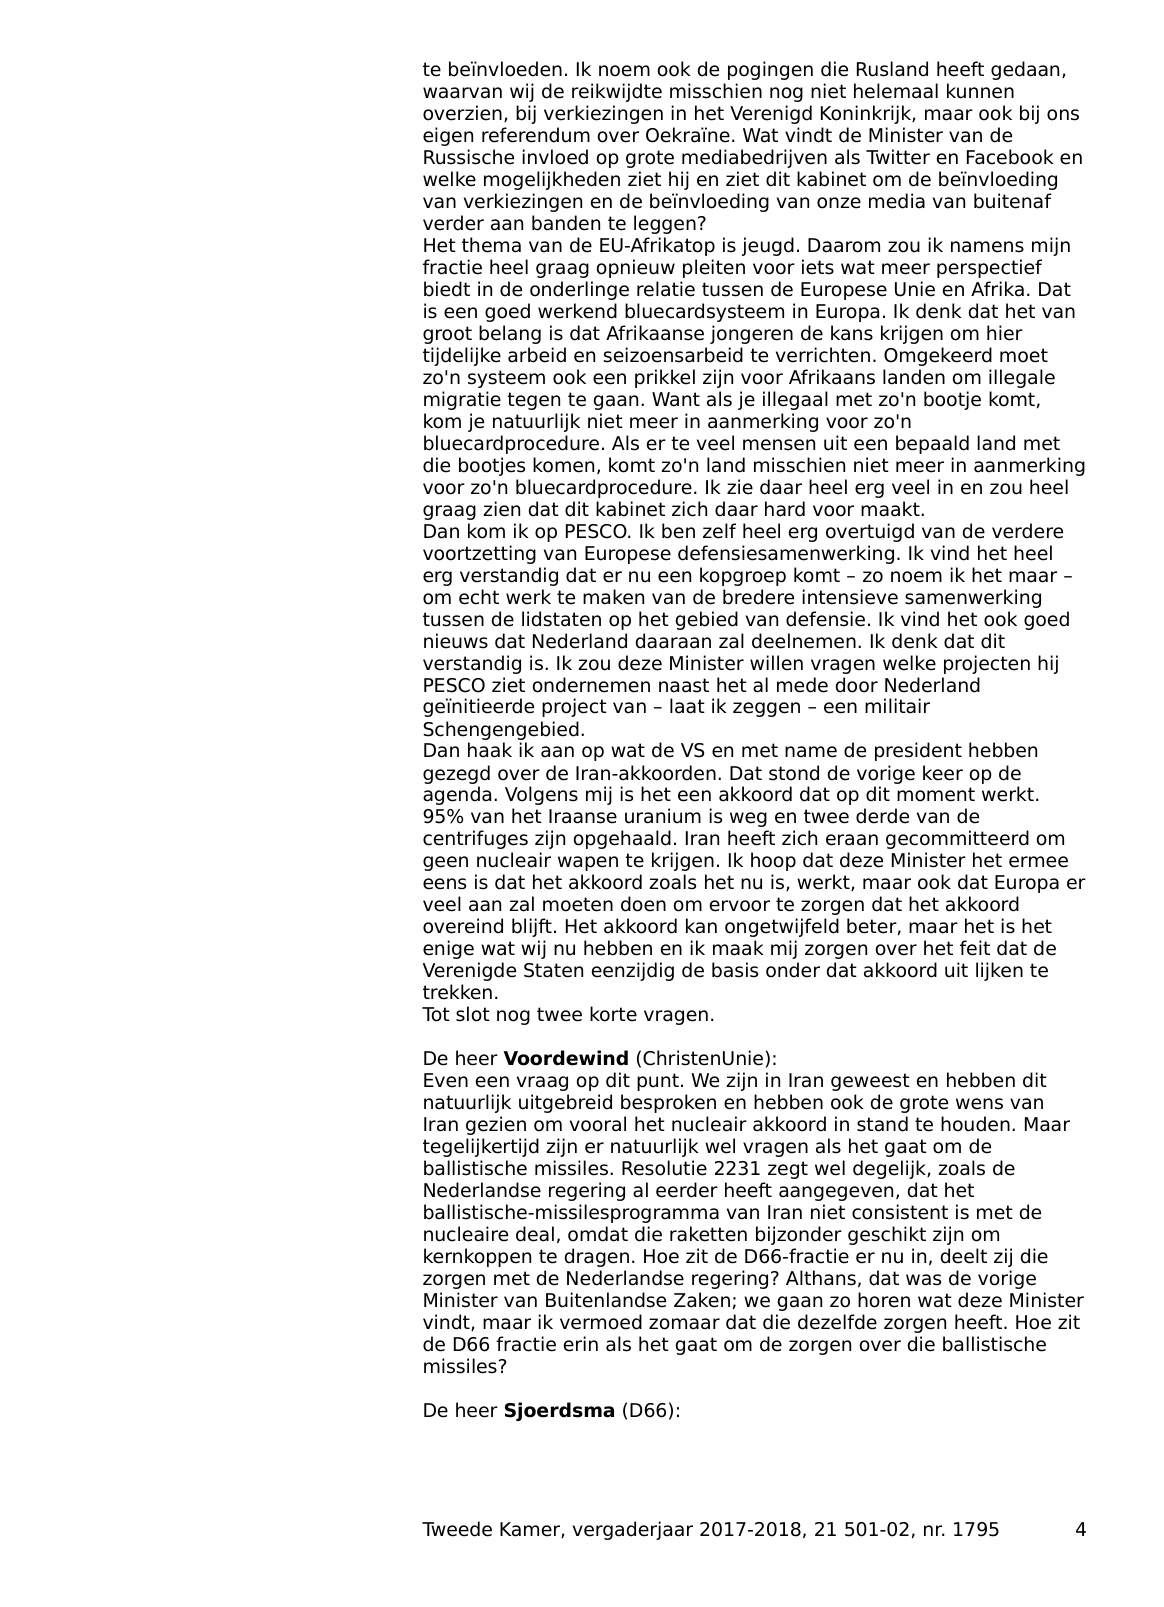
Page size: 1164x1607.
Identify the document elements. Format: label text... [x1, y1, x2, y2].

text De heer Sjoerdsma (D66): [422, 1400, 1087, 1422]
text De heer Voordewind (ChristenUnie): [422, 1048, 1087, 1070]
text Dan kom ik op PESCO. Ik ben zelf heel erg overtuigd van de verdere voortzetting van Europese defensiesamenwerking. Ik vind het heel erg verstandig dat er nu een kopgroep komt – zo noem ik het maar – om echt werk te maken van de bredere intensieve samenwerking tussen de lidstaten op het gebied van defensie. Ik vind het ook goed nieuws dat Nederland daaraan zal deelnemen. Ik denk dat dit verstandig is. Ik zou deze Minister willen vragen welke projecten hij PESCO ziet ondernemen naast het al mede door Nederland geïnitieerde project van – laat ik zeggen – een militair Schengengebied. [422, 521, 1087, 740]
text te beïnvloeden. Ik noem ook de pogingen die Rusland heeft gedaan, waarvan wij de reikwijdte misschien nog niet helemaal kunnen overzien, bij verkiezingen in het Verenigd Koninkrijk, maar ook bij ons eigen referendum over Oekraïne. Wat vindt de Minister van de Russische invloed op grote mediabedrijven als Twitter en Facebook en welke mogelijkheden ziet hij en ziet dit kabinet om de beïnvloeding van verkiezingen en de beïnvloeding van onze media van buitenaf verder aan banden te leggen? [422, 59, 1087, 235]
text Tot slot nog twee korte vragen. [422, 1004, 1087, 1026]
text Even een vraag op dit punt. We zijn in Iran geweest en hebben dit natuurlijk uitgebreid besproken en hebben ook de grote wens van Iran gezien om vooral het nucleair akkoord in stand te houden. Maar tegelijkertijd zijn er natuurlijk wel vragen als het gaat om de ballistische missiles. Resolutie 2231 zegt wel degelijk, zoals de Nederlandse regering al eerder heeft aangegeven, dat het ballistische-missilesprogramma van Iran niet consistent is met de nucleaire deal, omdat die raketten bijzonder geschikt zijn om kernkoppen te dragen. Hoe zit de D66-fractie er nu in, deelt zij die zorgen met de Nederlandse regering? Althans, dat was de vorige Minister van Buitenlandse Zaken; we gaan zo horen wat deze Minister vindt, maar ik vermoed zomaar dat die dezelfde zorgen heeft. Hoe zit de D66 fractie erin als het gaat om de zorgen over die ballistische missiles? [422, 1070, 1087, 1378]
text Het thema van de EU-Afrikatop is jeugd. Daarom zou ik namens mijn fractie heel graag opnieuw pleiten voor iets wat meer perspectief biedt in de onderlinge relatie tussen de Europese Unie en Afrika. Dat is een goed werkend bluecardsysteem in Europa. Ik denk dat het van groot belang is dat Afrikaanse jongeren de kans krijgen om hier tijdelijke arbeid en seizoensarbeid te verrichten. Omgekeerd moet zo'n systeem ook een prikkel zijn voor Afrikaans landen om illegale migratie tegen te gaan. Want als je illegaal met zo'n bootje komt, kom je natuurlijk niet meer in aanmerking voor zo'n bluecardprocedure. Als er te veel mensen uit een bepaald land met die bootjes komen, komt zo'n land misschien niet meer in aanmerking voor zo'n bluecardprocedure. Ik zie daar heel erg veel in en zou heel graag zien dat dit kabinet zich daar hard voor maakt. [422, 235, 1087, 521]
text Dan haak ik aan op wat de VS en met name de president hebben gezegd over de Iran-akkoorden. Dat stond de vorige keer op de agenda. Volgens mij is het een akkoord dat op dit moment werkt. 95% van het Iraanse uranium is weg en twee derde van de centrifuges zijn opgehaald. Iran heeft zich eraan gecommitteerd om geen nucleair wapen te krijgen. Ik hoop dat deze Minister het ermee eens is dat het akkoord zoals het nu is, werkt, maar ook dat Europa er veel aan zal moeten doen om ervoor te zorgen dat het akkoord overeind blijft. Het akkoord kan ongetwijfeld beter, maar het is het enige wat wij nu hebben en ik maak mij zorgen over het feit dat de Verenigde Staten eenzijdig de basis onder dat akkoord uit lijken te trekken. [422, 740, 1087, 1004]
